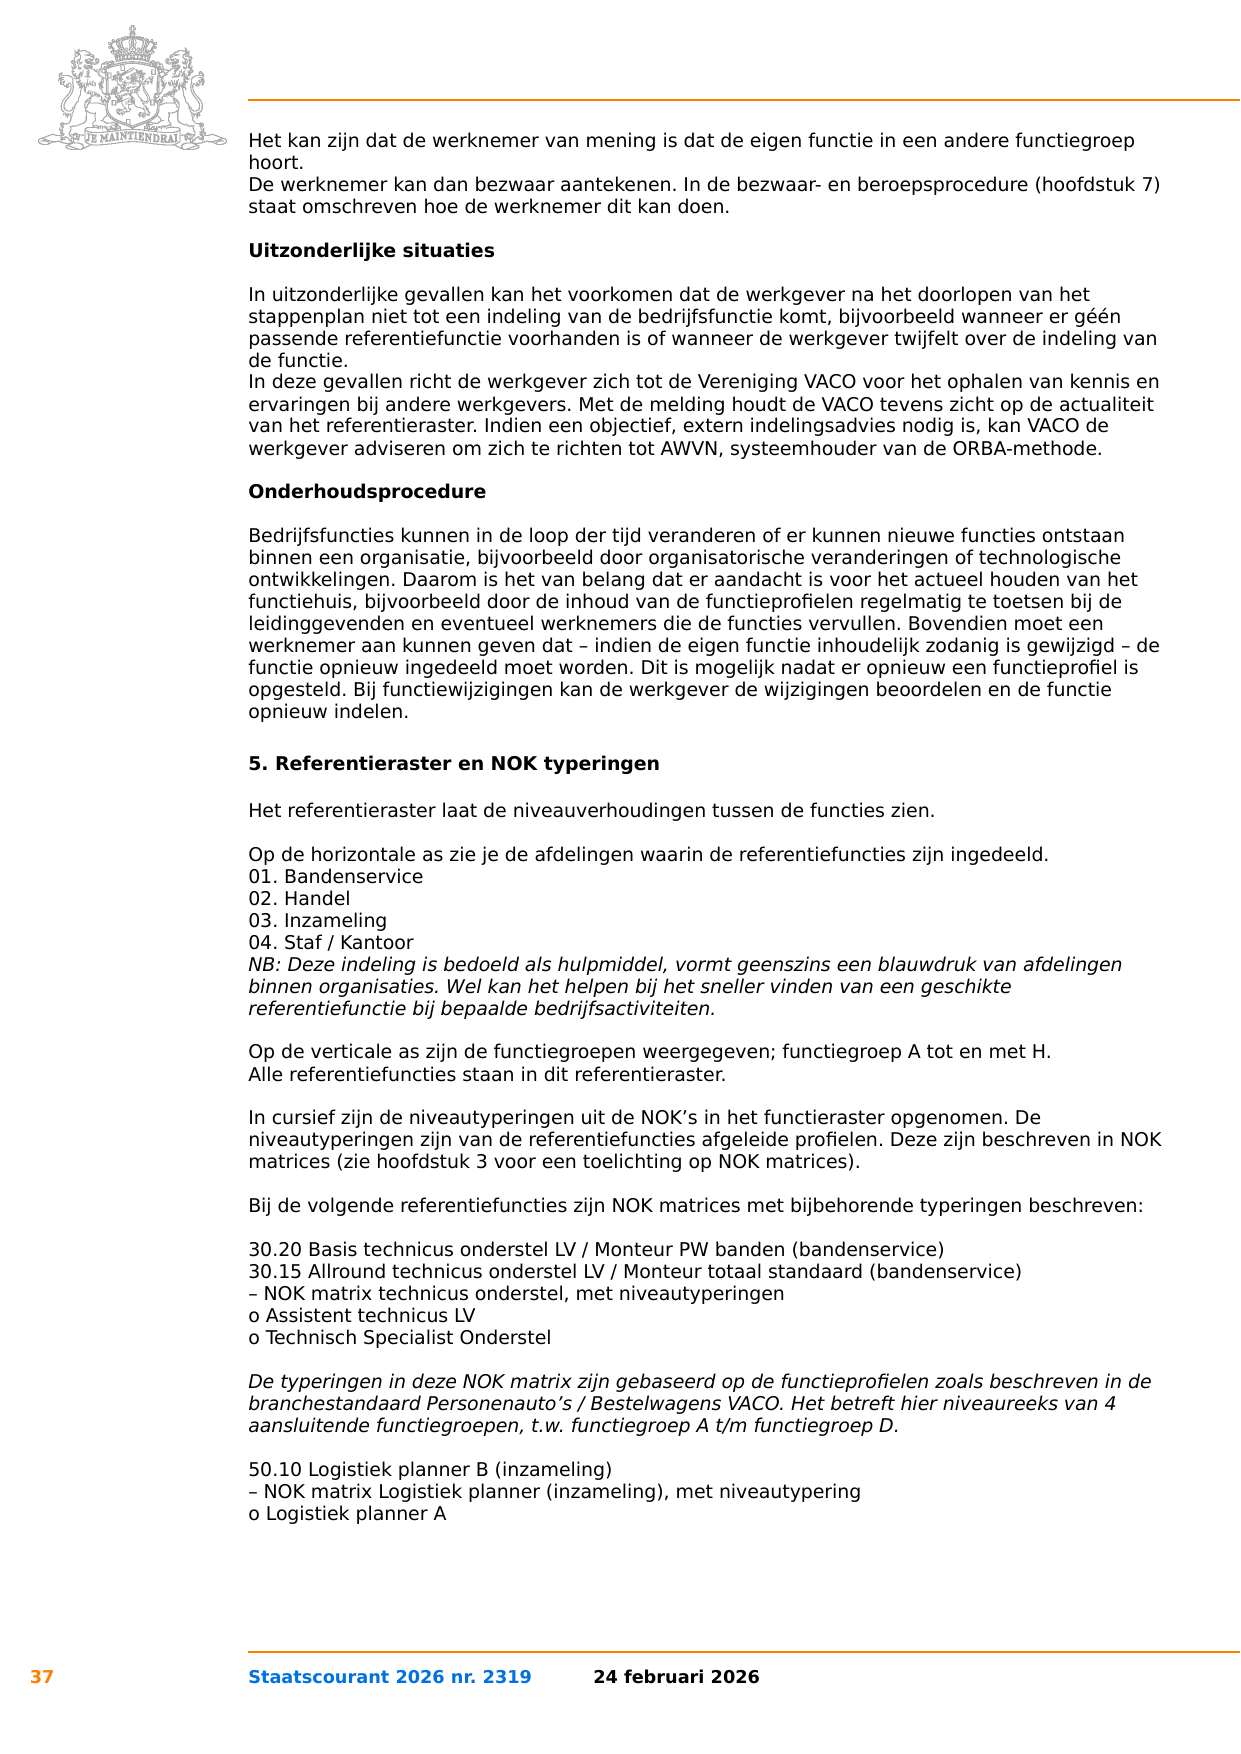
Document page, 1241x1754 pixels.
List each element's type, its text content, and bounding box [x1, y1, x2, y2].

text 50.10 Logistiek planner B (inzameling) [248, 1458, 1163, 1481]
subtitle Onderhoudsprocedure [248, 481, 1163, 503]
text 01. Bandenservice [248, 866, 1163, 888]
text Op de verticale as zijn de functiegroepen weergegeven; functiegroep A tot en met H. [248, 1041, 1163, 1063]
text 30.15 Allround technicus onderstel LV / Monteur totaal standaard (bandenservice) [248, 1261, 1163, 1283]
text Bedrijfsfuncties kunnen in de loop der tijd veranderen of er kunnen nieuwe functies ontstaan binnen een organisatie, bijvoorbeeld door organisatorische veranderingen of technologische ontwikkelingen. Daarom is het van belang dat er aandacht is voor het actueel houden van het functiehuis, bijvoorbeeld door de inhoud van de functieprofielen regelmatig te toetsen bij de leidinggevenden en eventueel werknemers die de functies vervullen. Bovendien moet een werknemer aan kunnen geven dat – indien de eigen functie inhoudelijk zodanig is gewijzigd – de functie opnieuw ingedeeld moet worden. Dit is mogelijk nadat er opnieuw een functieprofiel is opgesteld. Bij functiewijzigingen kan de werkgever de wijzigingen beoordelen en de functie opnieuw indelen. [248, 525, 1163, 723]
text 04. Staf / Kantoor [248, 932, 1163, 954]
text In cursief zijn de niveautyperingen uit de NOK’s in het functieraster opgenomen. De niveautyperingen zijn van de referentiefuncties afgeleide profielen. Deze zijn beschreven in NOK matrices (zie hoofdstuk 3 voor een toelichting op NOK matrices). [248, 1107, 1163, 1173]
text – NOK matrix technicus onderstel, met niveautyperingen [248, 1283, 1163, 1305]
text In uitzonderlijke gevallen kan het voorkomen dat de werkgever na het doorlopen van het stappenplan niet tot een indeling van de bedrijfsfunctie komt, bijvoorbeeld wanneer er géén passende referentiefunctie voorhanden is of wanneer de werkgever twijfelt over de indeling van de functie. [248, 283, 1163, 371]
subtitle 5. Referentieraster en NOK typeringen [248, 753, 1163, 775]
text o Logistiek planner A [248, 1502, 1163, 1524]
text In deze gevallen richt de werkgever zich tot de Vereniging VACO voor het ophalen van kennis en ervaringen bij andere werkgevers. Met de melding houdt de VACO tevens zicht op de actualiteit van het referentieraster. Indien een objectief, extern indelingsadvies nodig is, kan VACO de werkgever adviseren om zich te richten tot AWVN, systeemhouder van de ORBA-methode. [248, 371, 1163, 459]
text 30.20 Basis technicus onderstel LV / Monteur PW banden (bandenservice) [248, 1239, 1163, 1261]
text Het referentieraster laat de niveauverhoudingen tussen de functies zien. [248, 800, 1163, 822]
text – NOK matrix Logistiek planner (inzameling), met niveautypering [248, 1481, 1163, 1502]
picture [38, 25, 227, 150]
text Bij de volgende referentiefuncties zijn NOK matrices met bijbehorende typeringen beschreven: [248, 1195, 1163, 1217]
text Alle referentiefuncties staan in dit referentieraster. [248, 1063, 1163, 1085]
text Het kan zijn dat de werknemer van mening is dat de eigen functie in een andere functiegroep hoort. [248, 130, 1163, 174]
text NB: Deze indeling is bedoeld als hulpmiddel, vormt geenszins een blauwdruk van afdelingen binnen organisaties. Wel kan het helpen bij het sneller vinden van een geschikte referentiefunctie bij bepaalde bedrijfsactiviteiten. [248, 954, 1163, 1019]
text De typeringen in deze NOK matrix zijn gebaseerd op de functieprofielen zoals beschreven in de branchestandaard Personenauto’s / Bestelwagens VACO. Het betreft hier niveaureeks van 4 aansluitende functiegroepen, t.w. functiegroep A t/m functiegroep D. [248, 1371, 1163, 1437]
text Op de horizontale as zie je de afdelingen waarin de referentiefuncties zijn ingedeeld. [248, 844, 1163, 866]
text 02. Handel [248, 888, 1163, 910]
text o Assistent technicus LV [248, 1305, 1163, 1327]
text De werknemer kan dan bezwaar aantekenen. In de bezwaar- en beroepsprocedure (hoofdstuk 7) staat omschreven hoe de werknemer dit kan doen. [248, 174, 1163, 218]
text 03. Inzameling [248, 910, 1163, 932]
text o Technisch Specialist Onderstel [248, 1327, 1163, 1349]
subtitle Uitzonderlijke situaties [248, 240, 1163, 262]
